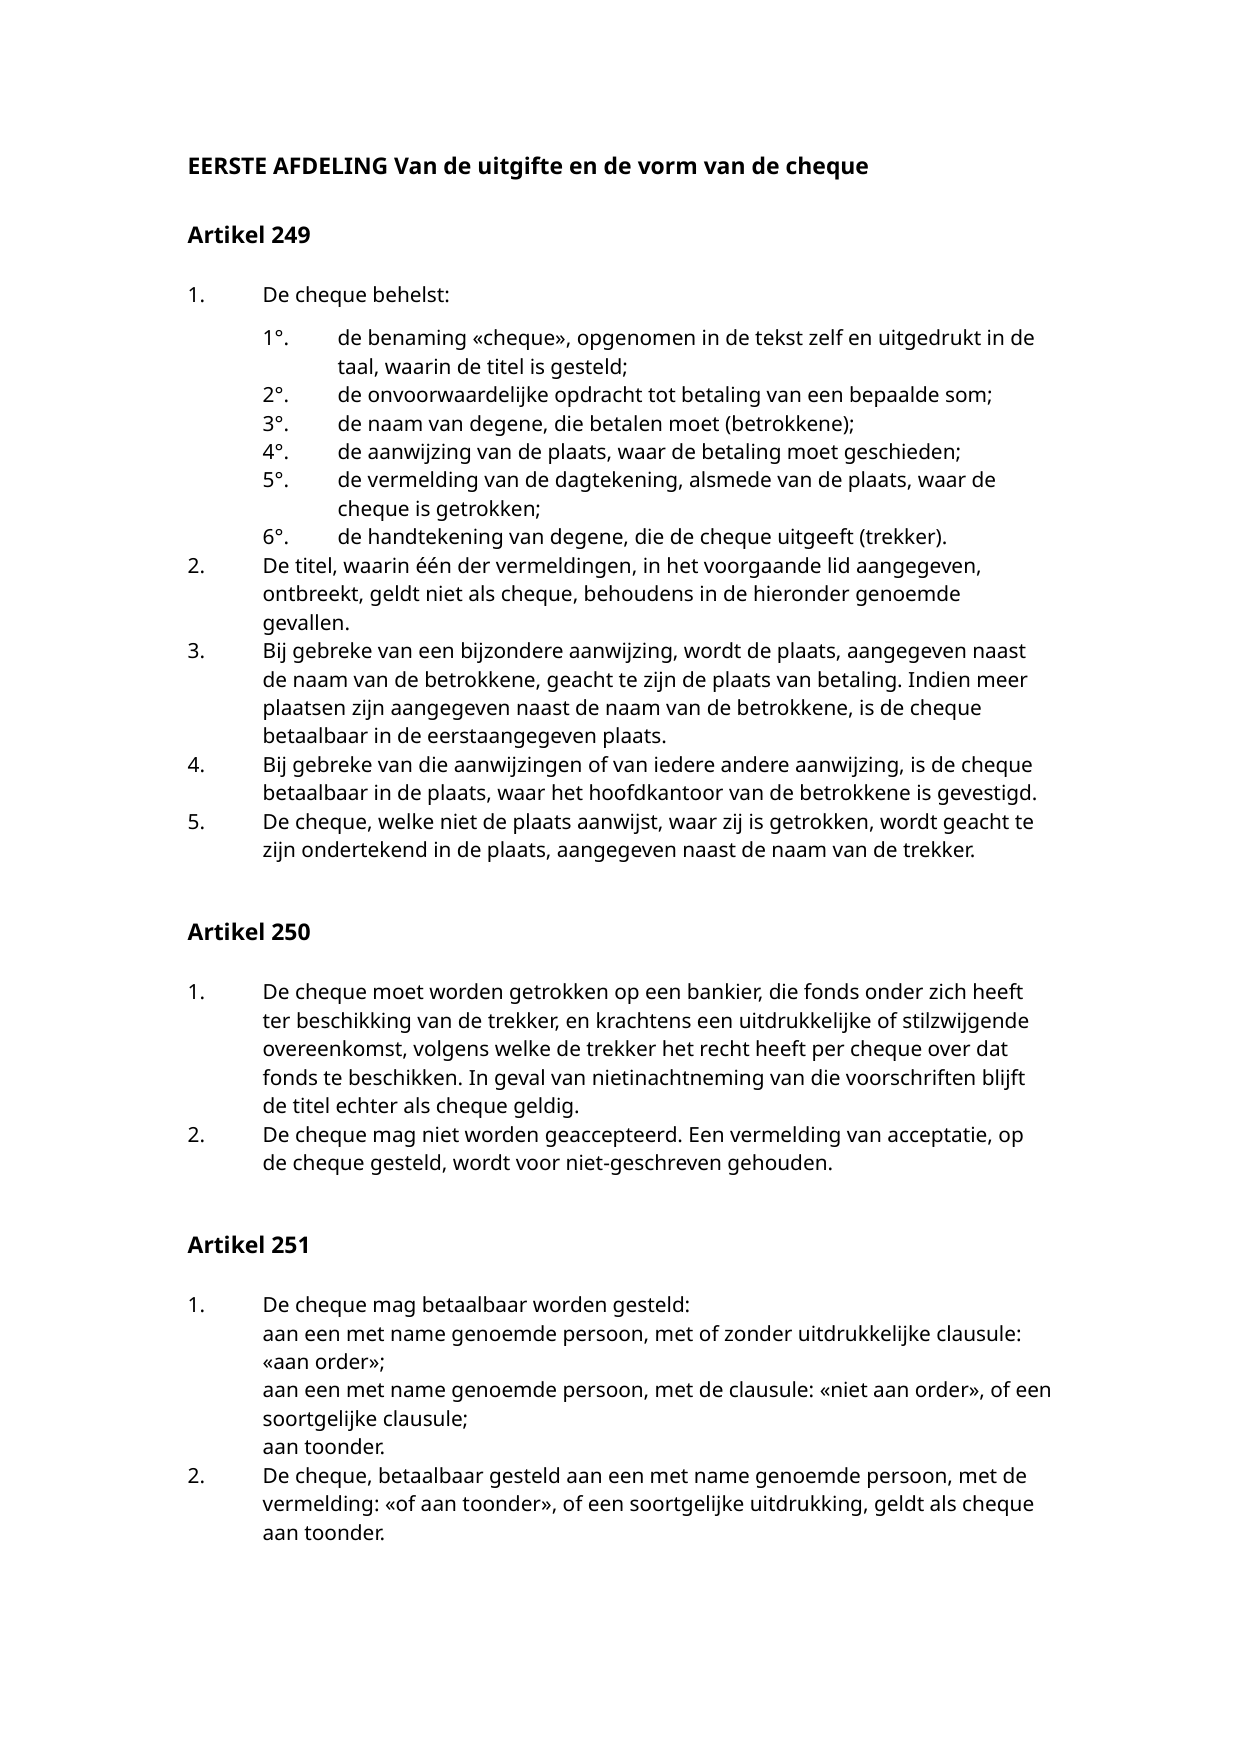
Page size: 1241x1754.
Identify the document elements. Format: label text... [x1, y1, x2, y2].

list De cheque moet worden getrokken op een bankier, die fonds onder zich heeft ter beschikking van de trekker, en krachtens een uitdrukkelijke of stilzwijgende overeenkomst, volgens welke de trekker het recht heeft per cheque over dat fonds te beschikken. In geval van nietinachtneming van die voorschriften blijft de titel echter als cheque geldig. [187, 977, 1053, 1120]
list aan toonder. [187, 1432, 1053, 1461]
list aan een met name genoemde persoon, met de clausule: «niet aan order», of een soortgelijke clausule; [187, 1376, 1053, 1432]
list De cheque behelst: [187, 280, 1053, 308]
list de onvoorwaardelijke opdracht tot betaling van een bepaalde som; [262, 380, 1053, 409]
subtitle Artikel 249 [187, 219, 1053, 250]
list De titel, waarin één der vermeldingen, in het voorgaande lid aangegeven, ontbreekt, geldt niet als cheque, behoudens in de hieronder genoemde gevallen. [187, 551, 1053, 636]
subtitle Artikel 250 [187, 916, 1053, 947]
list de benaming «cheque», opgenomen in de tekst zelf en uitgedrukt in de taal, waarin de titel is gesteld; [262, 323, 1053, 380]
list De cheque, welke niet de plaats aanwijst, waar zij is getrokken, wordt geacht te zijn ondertekend in de plaats, aangegeven naast de naam van de trekker. [187, 807, 1053, 864]
list aan een met name genoemde persoon, met of zonder uitdrukkelijke clausule: «aan order»; [187, 1319, 1053, 1376]
list De cheque mag niet worden geaccepteerd. Een vermelding van acceptatie, op de cheque gesteld, wordt voor niet-geschreven gehouden. [187, 1120, 1053, 1177]
list de aanwijzing van de plaats, waar de betaling moet geschieden; [262, 437, 1053, 466]
list De cheque, betaalbaar gesteld aan een met name genoemde persoon, met de vermelding: «of aan toonder», of een soortgelijke uitdrukking, geldt als cheque aan toonder. [187, 1461, 1053, 1546]
subtitle EERSTE AFDELING Van de uitgifte en de vorm van de cheque [187, 150, 1053, 181]
list de naam van degene, die betalen moet (betrokkene); [262, 409, 1053, 437]
list de vermelding van de dagtekening, alsmede van de plaats, waar de cheque is getrokken; [262, 466, 1053, 522]
list De cheque mag betaalbaar worden gesteld: [187, 1290, 1053, 1319]
list Bij gebreke van een bijzondere aanwijzing, wordt de plaats, aangegeven naast de naam van de betrokkene, geacht te zijn de plaats van betaling. Indien meer plaatsen zijn aangegeven naast de naam van de betrokkene, is de cheque betaalbaar in de eerstaangegeven plaats. [187, 636, 1053, 750]
subtitle Artikel 251 [187, 1229, 1053, 1260]
list de handtekening van degene, die de cheque uitgeeft (trekker). [262, 522, 1053, 551]
list Bij gebreke van die aanwijzingen of van iedere andere aanwijzing, is de cheque betaalbaar in de plaats, waar het hoofdkantoor van de betrokkene is gevestigd. [187, 750, 1053, 807]
